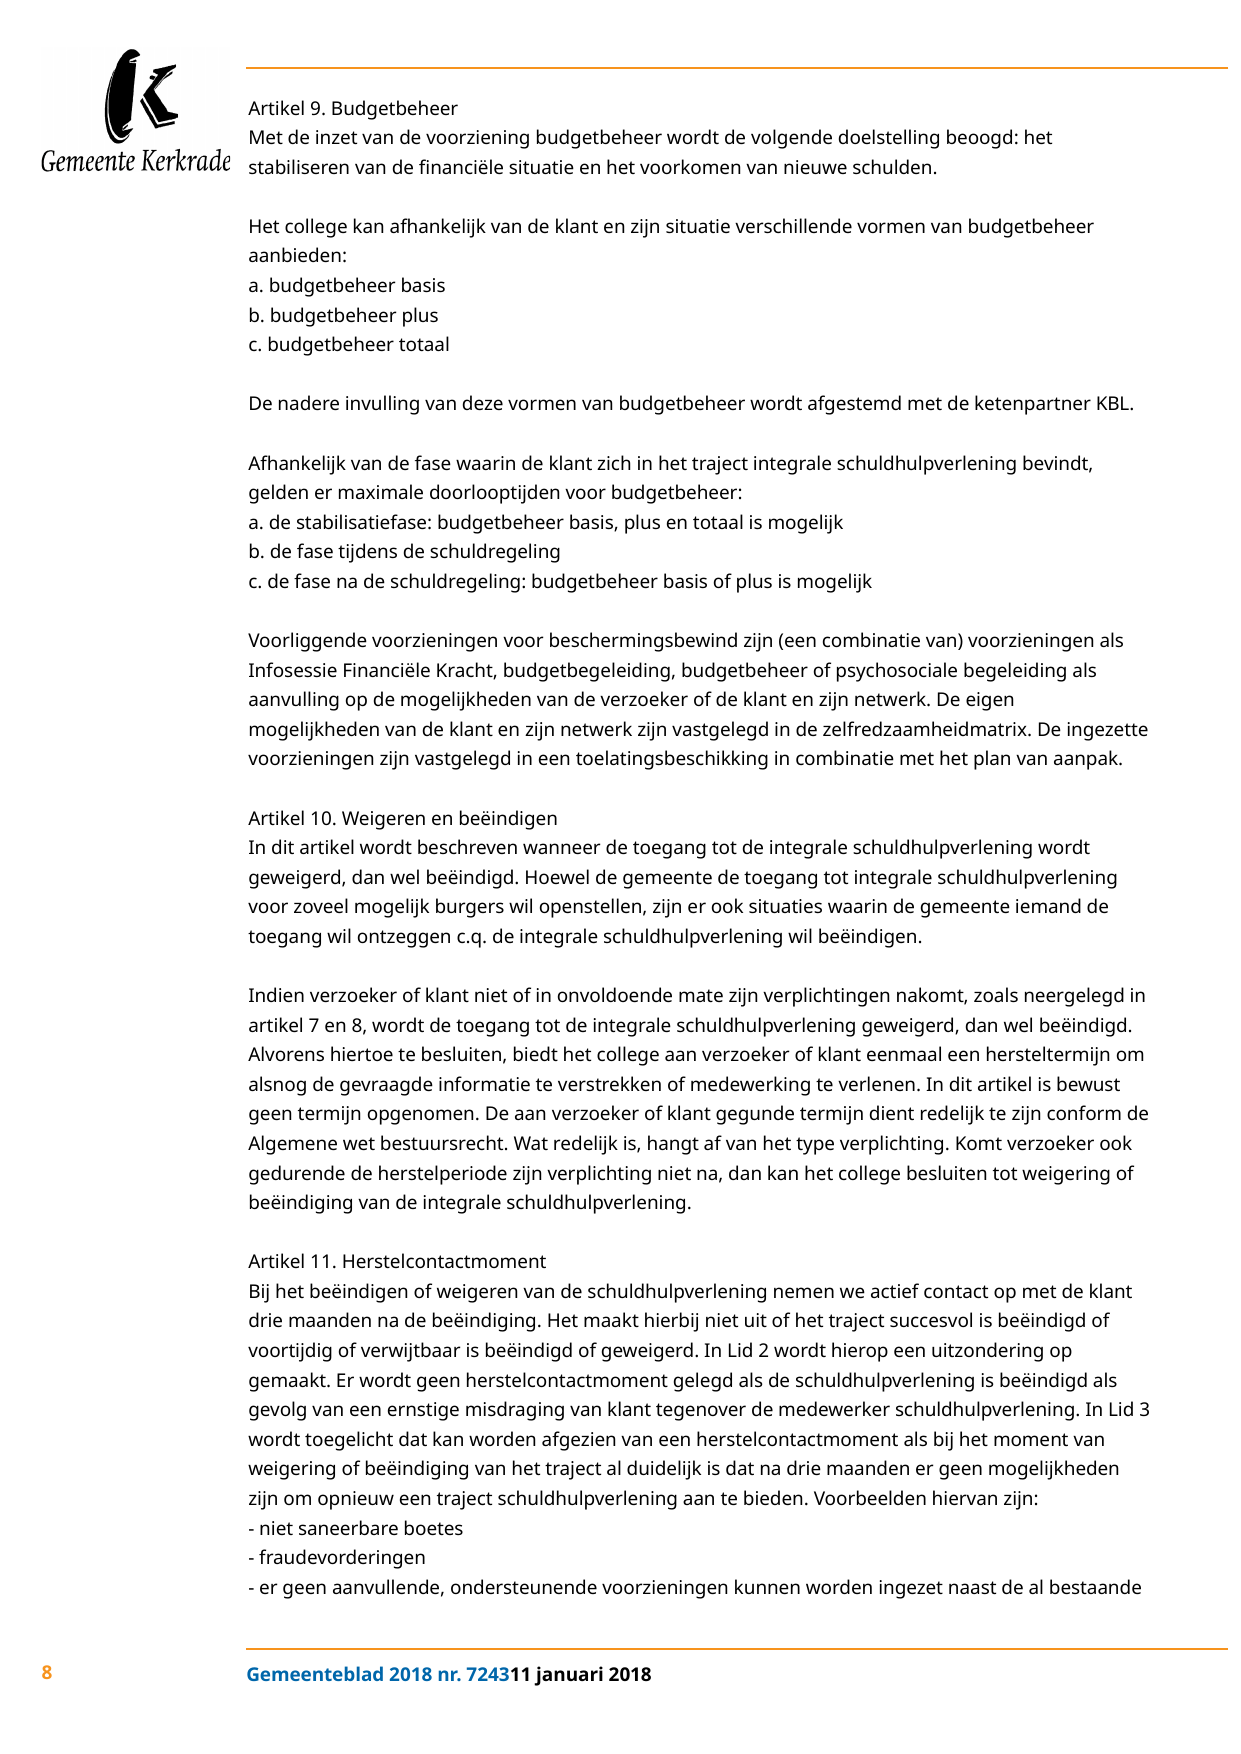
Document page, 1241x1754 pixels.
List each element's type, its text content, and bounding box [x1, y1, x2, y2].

text - niet saneerbare boetes [248, 1515, 1152, 1541]
text Bij het beëindigen of weigeren van de schuldhulpverlening nemen we actief contact op met de klant drie maanden na de beëindiging. Het maakt hierbij niet uit of het traject succesvol is beëindigd of voortijdig of verwijtbaar is beëindigd of geweigerd. In Lid 2 wordt hierop een uitzondering op gemaakt. Er wordt geen herstelcontactmoment gelegd als de schuldhulpverlening is beëindigd als gevolg van een ernstige misdraging van klant tegenover de medewerker schuldhulpverlening. In Lid 3 wordt toegelicht dat kan worden afgezien van een herstelcontactmoment als bij het moment van weigering of beëindiging van het traject al duidelijk is dat na drie maanden er geen mogelijkheden zijn om opnieuw een traject schuldhulpverlening aan te bieden. Voorbeelden hiervan zijn: [248, 1278, 1152, 1511]
text - fraudevorderingen [248, 1544, 1152, 1570]
text c. budgetbeheer totaal [248, 331, 1152, 357]
text Met de inzet van de voorziening budgetbeheer wordt de volgende doelstelling beoogd: het stabiliseren van de financiële situatie en het voorkomen van nieuwe schulden. [248, 124, 1152, 180]
text a. de stabilisatiefase: budgetbeheer basis, plus en totaal is mogelijk [248, 509, 1152, 535]
text In dit artikel wordt beschreven wanneer de toegang tot de integrale schuldhulpverlening wordt geweigerd, dan wel beëindigd. Hoewel de gemeente de toegang tot integrale schuldhulpverlening voor zoveel mogelijk burgers wil openstellen, zijn er ook situaties waarin de gemeente iemand de toegang wil ontzeggen c.q. de integrale schuldhulpverlening wil beëindigen. [248, 834, 1152, 949]
text Artikel 9. Budgetbeheer [248, 95, 1152, 121]
text b. de fase tijdens de schuldregeling [248, 538, 1152, 564]
text Indien verzoeker of klant niet of in onvoldoende mate zijn verplichtingen nakomt, zoals neergelegd in artikel 7 en 8, wordt de toegang tot de integrale schuldhulpverlening geweigerd, dan wel beëindigd. Alvorens hiertoe te besluiten, biedt het college aan verzoeker of klant eenmaal een hersteltermijn om alsnog de gevraagde informatie te verstrekken of medewerking te verlenen. In dit artikel is bewust geen termijn opgenomen. De aan verzoeker of klant gegunde termijn dient redelijk te zijn conform de Algemene wet bestuursrecht. Wat redelijk is, hangt af van het type verplichting. Komt verzoeker ook gedurende de herstelperiode zijn verplichting niet na, dan kan het college besluiten tot weigering of beëindiging van de integrale schuldhulpverlening. [248, 982, 1152, 1215]
text Afhankelijk van de fase waarin de klant zich in het traject integrale schuldhulpverlening bevindt, gelden er maximale doorlooptijden voor budgetbeheer: [248, 450, 1152, 505]
text c. de fase na de schuldregeling: budgetbeheer basis of plus is mogelijk [248, 568, 1152, 594]
text Het college kan afhankelijk van de klant en zijn situatie verschillende vormen van budgetbeheer aanbieden: [248, 213, 1152, 268]
text Artikel 11. Herstelcontactmoment [248, 1248, 1152, 1274]
text a. budgetbeheer basis [248, 272, 1152, 298]
text De nadere invulling van deze vormen van budgetbeheer wordt afgestemd met de ketenpartner KBL. [248, 391, 1152, 416]
text Artikel 10. Weigeren en beëindigen [248, 805, 1152, 831]
picture [41, 47, 231, 172]
text b. budgetbeheer plus [248, 302, 1152, 328]
text - er geen aanvullende, ondersteunende voorzieningen kunnen worden ingezet naast de al bestaande [248, 1574, 1152, 1600]
text Voorliggende voorzieningen voor beschermingsbewind zijn (een combinatie van) voorzieningen als Infosessie Financiële Kracht, budgetbegeleiding, budgetbeheer of psychosociale begeleiding als aanvulling op de mogelijkheden van de verzoeker of de klant en zijn netwerk. De eigen mogelijkheden van de klant en zijn netwerk zijn vastgelegd in de zelfredzaamheidmatrix. De ingezette voorzieningen zijn vastgelegd in een toelatingsbeschikking in combinatie met het plan van aanpak. [248, 627, 1152, 771]
